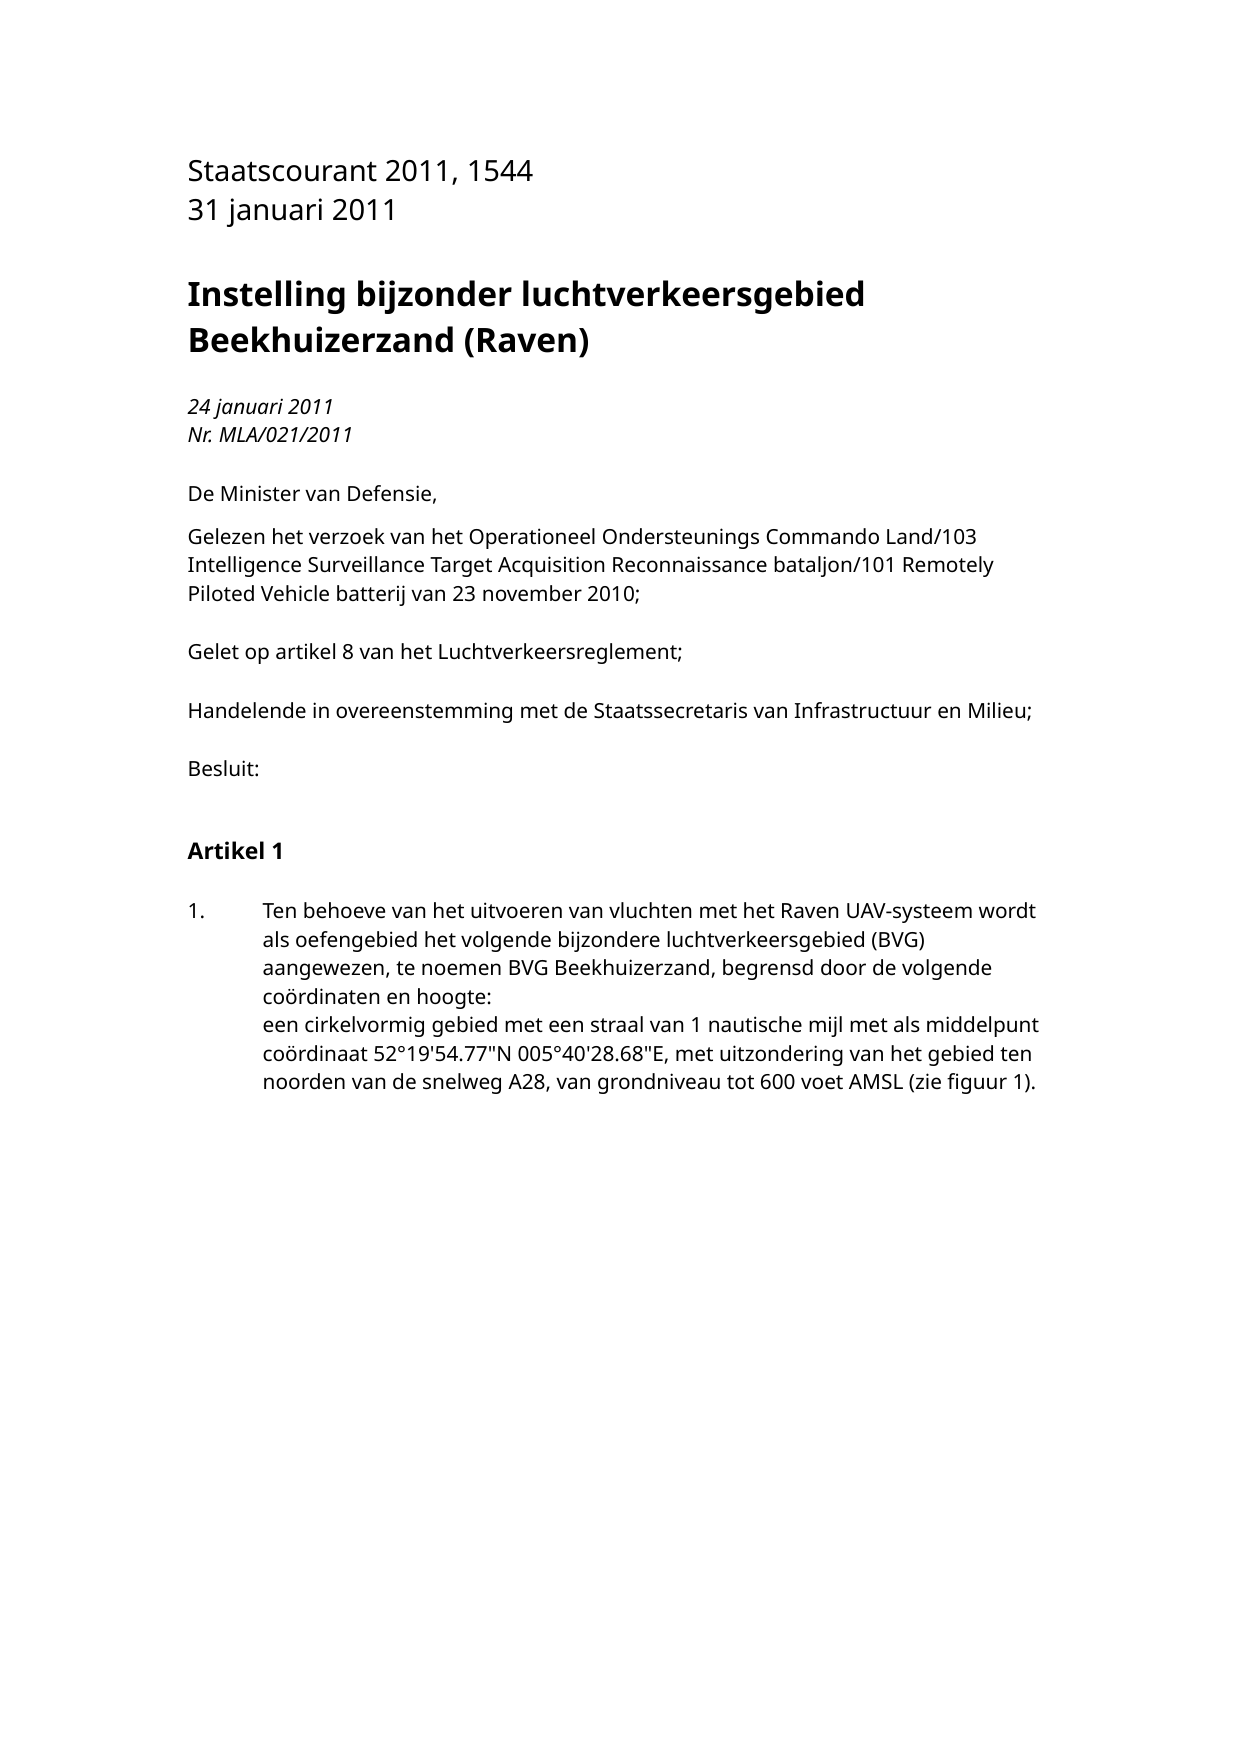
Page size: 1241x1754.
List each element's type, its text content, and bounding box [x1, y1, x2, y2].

text 24 januari 2011 [187, 392, 1053, 420]
subtitle Artikel 1 [187, 835, 1053, 867]
text Handelende in overeenstemming met de Staatssecretaris van Infrastructuur en Milieu; [187, 696, 1053, 724]
text Besluit: [187, 754, 1053, 783]
text Nr. MLA/021/2011 [187, 420, 1053, 449]
text 31 januari 2011 [187, 190, 1053, 229]
text Gelet op artikel 8 van het Luchtverkeersreglement; [187, 637, 1053, 666]
subtitle Instelling bijzonder luchtverkeersgebied Beekhuizerzand (Raven) [187, 271, 1053, 362]
text Gelezen het verzoek van het Operationeel Ondersteunings Commando Land/103 Intelligence Surveillance Target Acquisition Reconnaissance bataljon/101 Remotely Piloted Vehicle batterij van 23 november 2010; [187, 522, 1053, 607]
list Ten behoeve van het uitvoeren van vluchten met het Raven UAV-systeem wordt als oefengebied het volgende bijzondere luchtverkeersgebied (BVG) aangewezen, te noemen BVG Beekhuizerzand, begrensd door de volgende coördinaten en hoogte: [187, 897, 1053, 1010]
text Staatscourant 2011, 1544 [187, 150, 1053, 190]
list een cirkelvormig gebied met een straal van 1 nautische mijl met als middelpunt coördinaat 52°19'54.77"N 005°40'28.68"E, met uitzondering van het gebied ten noorden van de snelweg A28, van grondniveau tot 600 voet AMSL (zie figuur 1). [187, 1010, 1053, 1096]
text De Minister van Defensie, [187, 479, 1053, 507]
